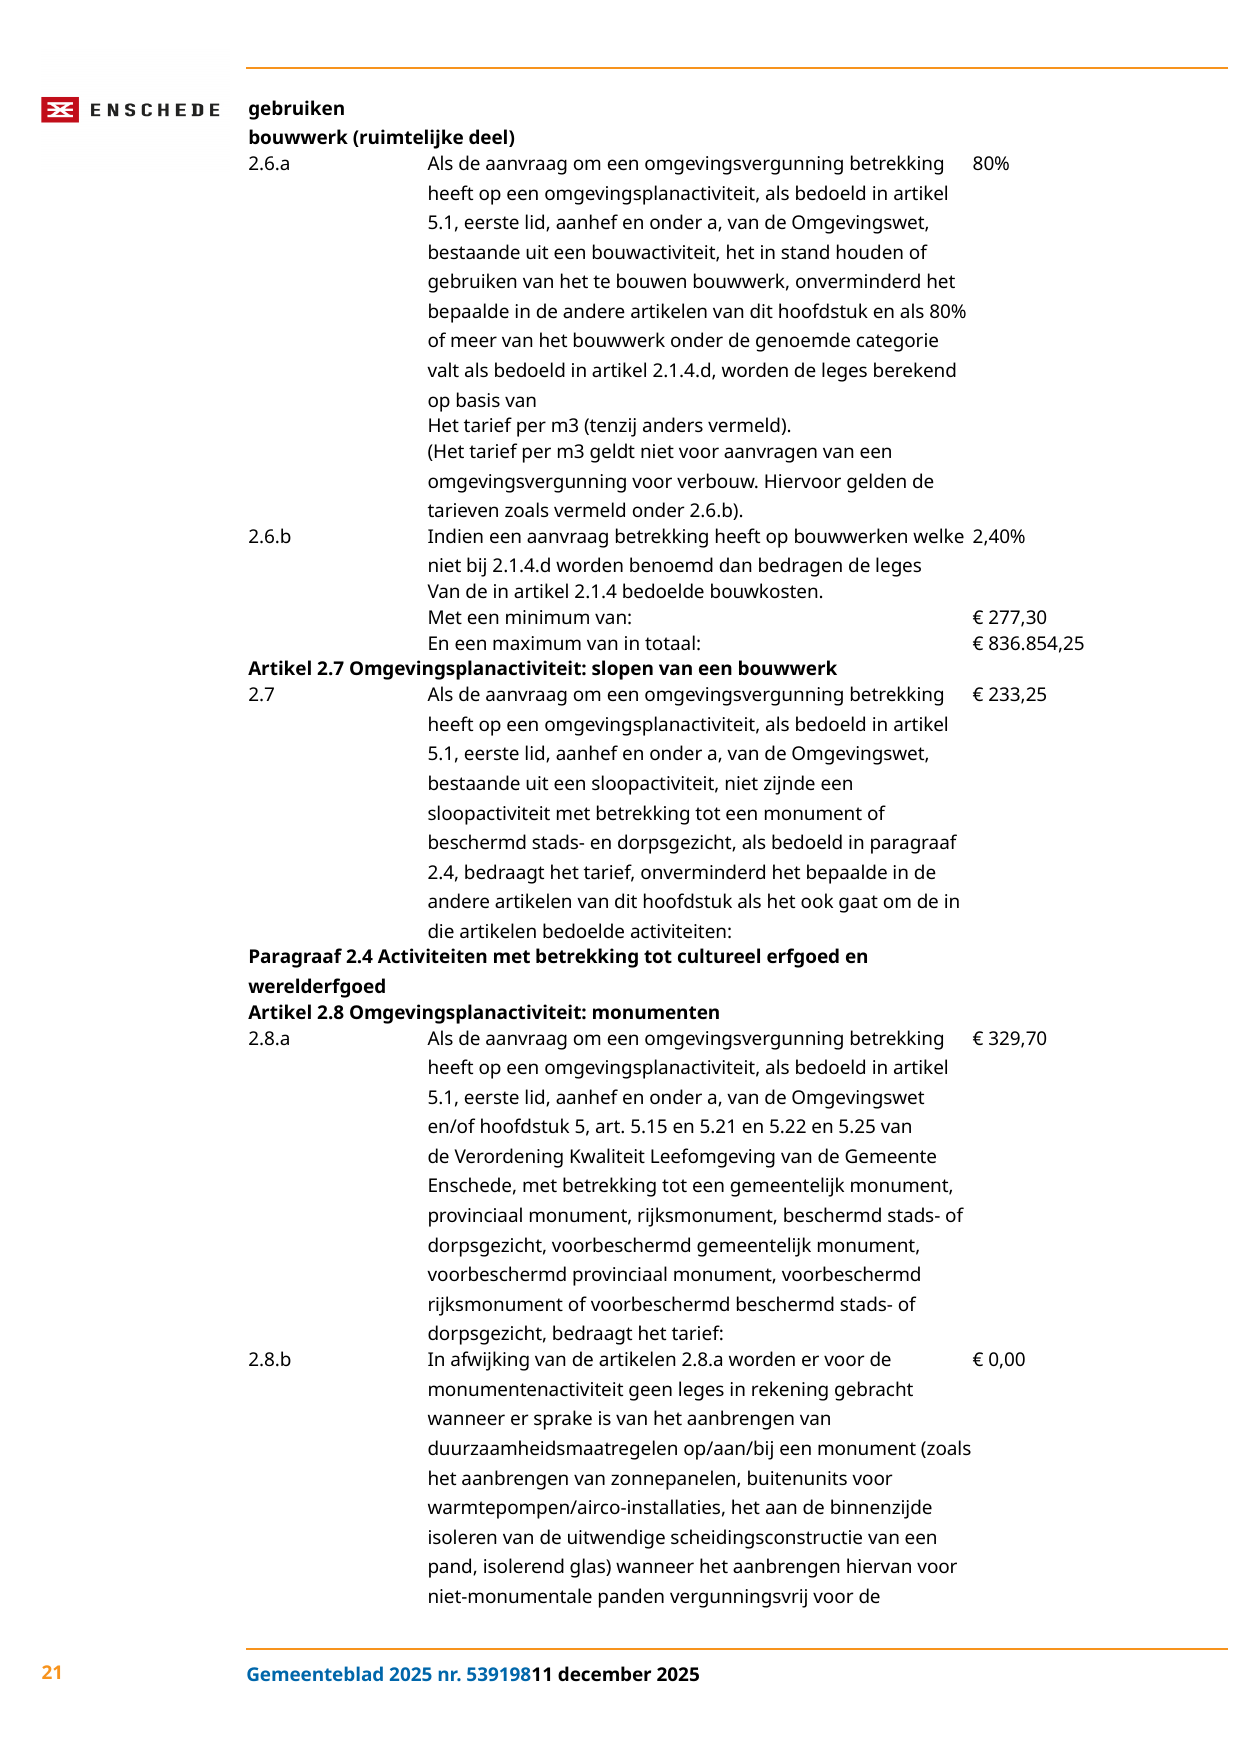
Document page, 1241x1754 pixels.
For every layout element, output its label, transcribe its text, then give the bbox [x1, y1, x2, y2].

table_cell 2.8.a [248, 1025, 427, 1346]
table_cell Artikel 2.7 Omgevingsplanactiviteit: slopen van een bouwwerk [248, 656, 972, 681]
table_cell [973, 656, 1152, 681]
table_cell gebruiken bouwwerk (ruimtelijke deel) [248, 95, 972, 150]
table_cell [248, 604, 427, 630]
table_cell En een maximum van in totaal: [427, 630, 972, 656]
table_cell Het tarief per m3 (tenzij anders vermeld). [427, 413, 972, 438]
table_cell € 233,25 [973, 681, 1152, 944]
table_cell [973, 413, 1152, 438]
table_cell In afwijking van de artikelen 2.8.a worden er voor de monumentenactiviteit geen leges in rekening gebracht wanneer er sprake is van het aanbrengen van duurzaamheidsmaatregelen op/aan/bij een monument (zoals het aanbrengen van zonnepanelen, buitenunits voor warmtepompen/airco-installaties, het aan de binnenzijde isoleren van de uitwendige scheidingsconstructie van een pand, isolerend glas) wanneer het aanbrengen hiervan voor niet-monumentale panden vergunningsvrij voor de [427, 1346, 972, 1609]
table_cell € 836.854,25 [973, 630, 1152, 656]
table_cell [973, 579, 1152, 604]
table_cell Als de aanvraag om een omgevingsvergunning betrekking heeft op een omgevingsplanactiviteit, als bedoeld in artikel 5.1, eerste lid, aanhef en onder a, van de Omgevingswet en/of hoofdstuk 5, art. 5.15 en 5.21 en 5.22 en 5.25 van de Verordening Kwaliteit Leefomgeving van de Gemeente Enschede, met betrekking tot een gemeentelijk monument, provinciaal monument, rijksmonument, beschermd stads- of dorpsgezicht, voorbeschermd gemeentelijk monument, voorbeschermd provinciaal monument, voorbeschermd rijksmonument of voorbeschermd beschermd stads- of dorpsgezicht, bedraagt het tarief: [427, 1025, 972, 1346]
table_cell 2,40% [973, 523, 1152, 578]
table_cell 2.7 [248, 681, 427, 944]
table_cell Met een minimum van: [427, 604, 972, 630]
table_cell Als de aanvraag om een omgevingsvergunning betrekking heeft op een omgevingsplanactiviteit, als bedoeld in artikel 5.1, eerste lid, aanhef en onder a, van de Omgevingswet, bestaande uit een bouwactiviteit, het in stand houden of gebruiken van het te bouwen bouwwerk, onverminderd het bepaalde in de andere artikelen van dit hoofdstuk en als 80% of meer van het bouwwerk onder de genoemde categorie valt als bedoeld in artikel 2.1.4.d, worden de leges berekend op basis van [427, 150, 972, 412]
table_cell (Het tarief per m3 geldt niet voor aanvragen van een omgevingsvergunning voor verbouw. Hiervoor gelden de tarieven zoals vermeld onder 2.6.b). [427, 438, 972, 523]
table_cell [248, 579, 427, 604]
table_cell 2.8.b [248, 1346, 427, 1609]
table_cell [248, 630, 427, 656]
table_cell 80% [973, 150, 1152, 412]
table_cell Artikel 2.8 Omgevingsplanactiviteit: monumenten [248, 999, 972, 1025]
table_cell 2.6.b [248, 523, 427, 578]
table_cell € 277,30 [973, 604, 1152, 630]
table_cell [973, 438, 1152, 523]
table_cell 2.6.a [248, 150, 427, 412]
table_cell Paragraaf 2.4 Activiteiten met betrekking tot cultureel erfgoed en werelderfgoed [248, 944, 972, 999]
table_cell [248, 438, 427, 523]
table_cell Van de in artikel 2.1.4 bedoelde bouwkosten. [427, 579, 972, 604]
table_cell [248, 413, 427, 438]
table_cell [973, 944, 1152, 999]
table_cell Als de aanvraag om een omgevingsvergunning betrekking heeft op een omgevingsplanactiviteit, als bedoeld in artikel 5.1, eerste lid, aanhef en onder a, van de Omgevingswet, bestaande uit een sloopactiviteit, niet zijnde een sloopactiviteit met betrekking tot een monument of beschermd stads- en dorpsgezicht, als bedoeld in paragraaf 2.4, bedraagt het tarief, onverminderd het bepaalde in de andere artikelen van dit hoofdstuk als het ook gaat om de in die artikelen bedoelde activiteiten: [427, 681, 972, 944]
table_cell [973, 999, 1152, 1025]
table_cell € 329,70 [973, 1025, 1152, 1346]
table_cell € 0,00 [973, 1346, 1152, 1609]
table_cell Indien een aanvraag betrekking heeft op bouwwerken welke niet bij 2.1.4.d worden benoemd dan bedragen de leges [427, 523, 972, 578]
table_cell [973, 95, 1152, 150]
picture [41, 47, 231, 172]
